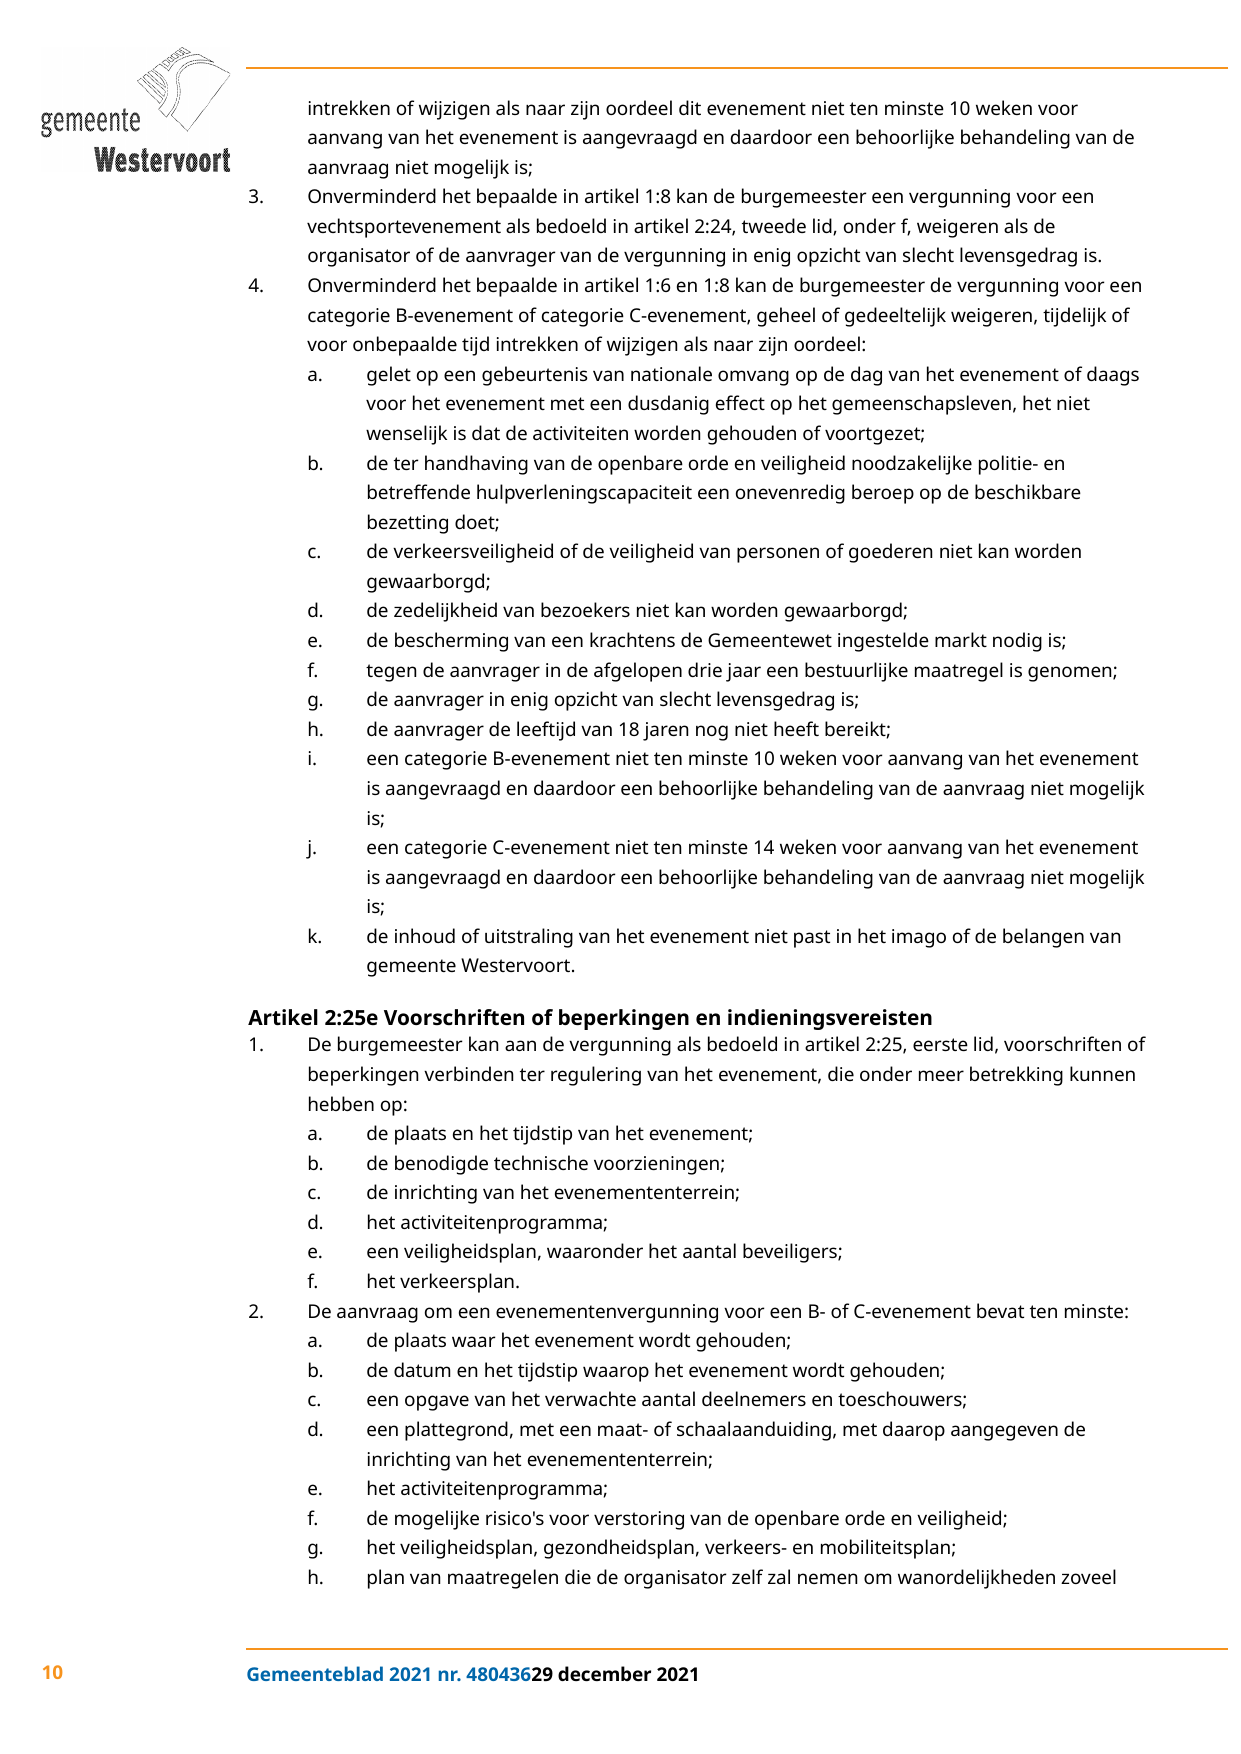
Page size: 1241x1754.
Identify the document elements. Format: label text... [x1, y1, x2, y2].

list intrekken of wijzigen als naar zijn oordeel dit evenement niet ten minste 10 weken voor aanvang van het evenement is aangevraagd en daardoor een behoorlijke behandeling van de aanvraag niet mogelijk is; [248, 95, 1152, 180]
list de aanvrager de leeftijd van 18 jaren nog niet heeft bereikt; [307, 716, 1152, 742]
list De burgemeester kan aan de vergunning als bedoeld in artikel 2:25, eerste lid, voorschriften of beperkingen verbinden ter regulering van het evenement, die onder meer betrekking kunnen hebben op: [248, 1032, 1152, 1116]
list het activiteitenprogramma; [307, 1475, 1152, 1501]
text Artikel 2:25e Voorschriften of beperkingen en indieningsvereisten [248, 1003, 1152, 1032]
list plan van maatregelen die de organisator zelf zal nemen om wanordelijkheden zoveel [307, 1564, 1152, 1590]
list de verkeersveiligheid of de veiligheid van personen of goederen niet kan worden gewaarborgd; [307, 538, 1152, 594]
list het veiligheidsplan, gezondheidsplan, verkeers- en mobiliteitsplan; [307, 1534, 1152, 1560]
list het activiteitenprogramma; [307, 1209, 1152, 1235]
list een categorie C-evenement niet ten minste 14 weken voor aanvang van het evenement is aangevraagd en daardoor een behoorlijke behandeling van de aanvraag niet mogelijk is; [307, 834, 1152, 919]
list de benodigde technische voorzieningen; [307, 1150, 1152, 1176]
list de plaats en het tijdstip van het evenement; [307, 1120, 1152, 1146]
list de inhoud of uitstraling van het evenement niet past in het imago of de belangen van gemeente Westervoort. [307, 923, 1152, 978]
list tegen de aanvrager in de afgelopen drie jaar een bestuurlijke maatregel is genomen; [307, 657, 1152, 683]
list Onverminderd het bepaalde in artikel 1:8 kan de burgemeester een vergunning voor een vechtsportevenement als bedoeld in artikel 2:24, tweede lid, onder f, weigeren als de organisator of de aanvrager van de vergunning in enig opzicht van slecht levensgedrag is. [248, 183, 1152, 268]
list de bescherming van een krachtens de Gemeentewet ingestelde markt nodig is; [307, 627, 1152, 653]
list gelet op een gebeurtenis van nationale omvang op de dag van het evenement of daags voor het evenement met een dusdanig effect op het gemeenschapsleven, het niet wenselijk is dat de activiteiten worden gehouden of voortgezet; [307, 361, 1152, 446]
list een plattegrond, met een maat- of schaalaanduiding, met daarop aangegeven de inrichting van het evenemententerrein; [307, 1416, 1152, 1471]
list een veiligheidsplan, waaronder het aantal beveiligers; [307, 1239, 1152, 1264]
list de ter handhaving van de openbare orde en veiligheid noodzakelijke politie- en betreffende hulpverleningscapaciteit een onevenredig beroep op de beschikbare bezetting doet; [307, 450, 1152, 535]
list de datum en het tijdstip waarop het evenement wordt gehouden; [307, 1357, 1152, 1383]
list het verkeersplan. [307, 1268, 1152, 1294]
list de mogelijke risico's voor verstoring van de openbare orde en veiligheid; [307, 1505, 1152, 1531]
list De aanvraag om een evenementenvergunning voor een B- of C-evenement bevat ten minste: [248, 1298, 1152, 1323]
list de zedelijkheid van bezoekers niet kan worden gewaarborgd; [307, 598, 1152, 623]
list de inrichting van het evenemententerrein; [307, 1179, 1152, 1205]
list de plaats waar het evenement wordt gehouden; [307, 1327, 1152, 1353]
picture [41, 47, 231, 172]
list een categorie B-evenement niet ten minste 10 weken voor aanvang van het evenement is aangevraagd en daardoor een behoorlijke behandeling van de aanvraag niet mogelijk is; [307, 746, 1152, 831]
list Onverminderd het bepaalde in artikel 1:6 en 1:8 kan de burgemeester de vergunning voor een categorie B-evenement of categorie C-evenement, geheel of gedeeltelijk weigeren, tijdelijk of voor onbepaalde tijd intrekken of wijzigen als naar zijn oordeel: [248, 272, 1152, 357]
list de aanvrager in enig opzicht van slecht levensgedrag is; [307, 686, 1152, 712]
list een opgave van het verwachte aantal deelnemers en toeschouwers; [307, 1387, 1152, 1412]
